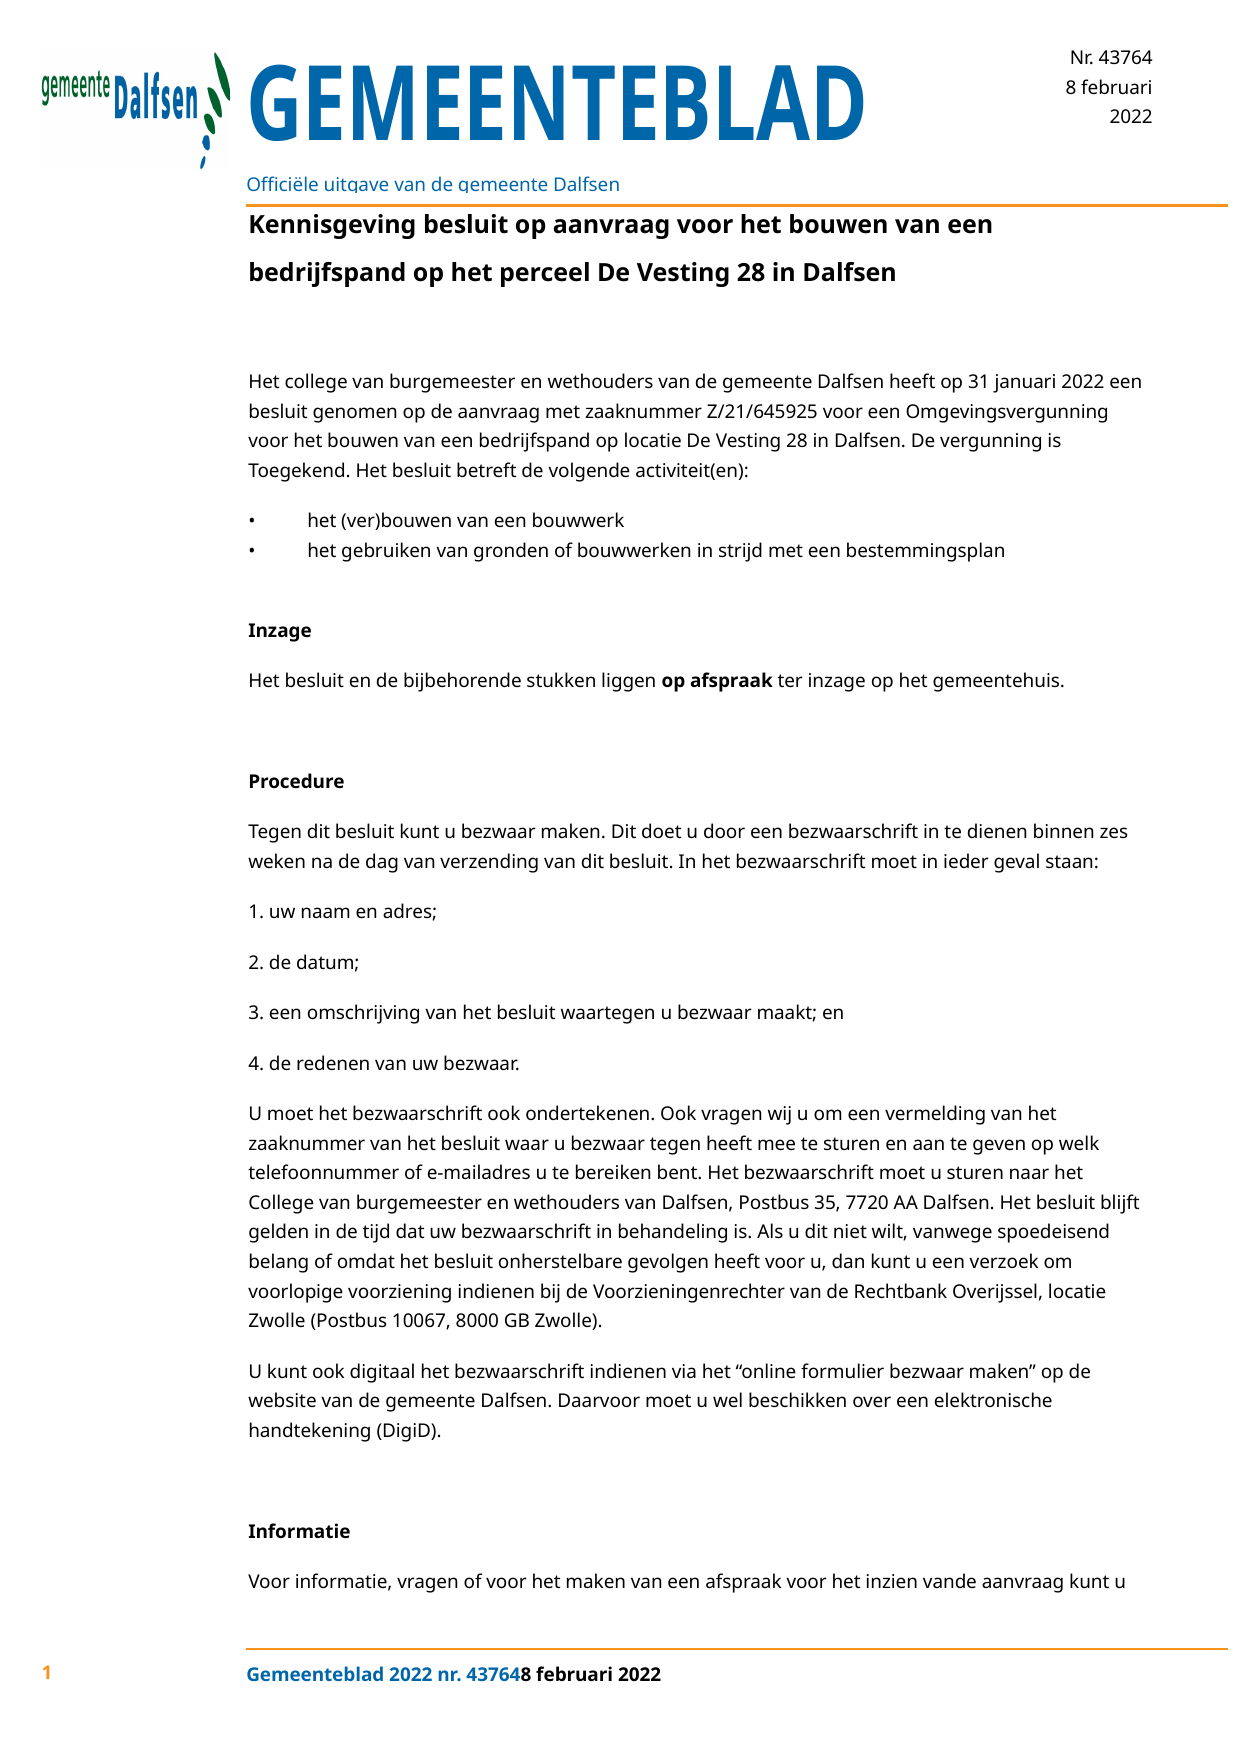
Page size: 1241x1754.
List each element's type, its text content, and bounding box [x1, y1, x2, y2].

text 2. de datum; [248, 949, 1152, 975]
text U kunt ook digitaal het bezwaarschrift indienen via het “online formulier bezwaar maken” op de website van de gemeente Dalfsen. Daarvoor moet u wel beschikken over een elektronische handtekening (DigiD). [248, 1358, 1152, 1443]
text Het college van burgemeester en wethouders van de gemeente Dalfsen heeft op 31 januari 2022 een besluit genomen op de aanvraag met zaaknummer Z/21/645925 voor een Omgevingsvergunning voor het bouwen van een bedrijfspand op locatie De Vesting 28 in Dalfsen. De vergunning is Toegekend. Het besluit betreft de volgende activiteit(en): [248, 368, 1152, 483]
text 1. uw naam en adres; [248, 899, 1152, 924]
text Inzage [248, 617, 1152, 643]
text Voor informatie, vragen of voor het maken van een afspraak voor het inzien vande aanvraag kunt u [248, 1568, 1152, 1594]
list het (ver)bouwen van een bouwwerk [248, 507, 1152, 533]
text 3. een omschrijving van het besluit waartegen u bezwaar maakt; en [248, 999, 1152, 1025]
text Kennisgeving besluit op aanvraag voor het bouwen van een bedrijfspand op het perceel De Vesting 28 in Dalfsen [248, 207, 1152, 288]
picture [41, 47, 231, 172]
text 4. de redenen van uw bezwaar. [248, 1050, 1152, 1076]
text Tegen dit besluit kunt u bezwaar maken. Dit doet u door een bezwaarschrift in te dienen binnen zes weken na de dag van verzending van dit besluit. In het bezwaarschrift moet in ieder geval staan: [248, 819, 1152, 874]
text Het besluit en de bijbehorende stukken liggen op afspraak ter inzage op het gemeentehuis. [248, 667, 1152, 693]
list het gebruiken van gronden of bouwwerken in strijd met een bestemmingsplan [248, 537, 1152, 563]
text Informatie [248, 1518, 1152, 1544]
text Procedure [248, 768, 1152, 794]
text U moet het bezwaarschrift ook ondertekenen. Ook vragen wij u om een vermelding van het zaaknummer van het besluit waar u bezwaar tegen heeft mee te sturen en aan te geven op welk telefoonnummer of e-mailadres u te bereiken bent. Het bezwaarschrift moet u sturen naar het College van burgemeester en wethouders van Dalfsen, Postbus 35, 7720 AA Dalfsen. Het besluit blijft gelden in de tijd dat uw bezwaarschrift in behandeling is. Als u dit niet wilt, vanwege spoedeisend belang of omdat het besluit onherstelbare gevolgen heeft voor u, dan kunt u een verzoek om voorlopige voorziening indienen bij de Voorzieningenrechter van de Rechtbank Overijssel, locatie Zwolle (Postbus 10067, 8000 GB Zwolle). [248, 1100, 1152, 1333]
